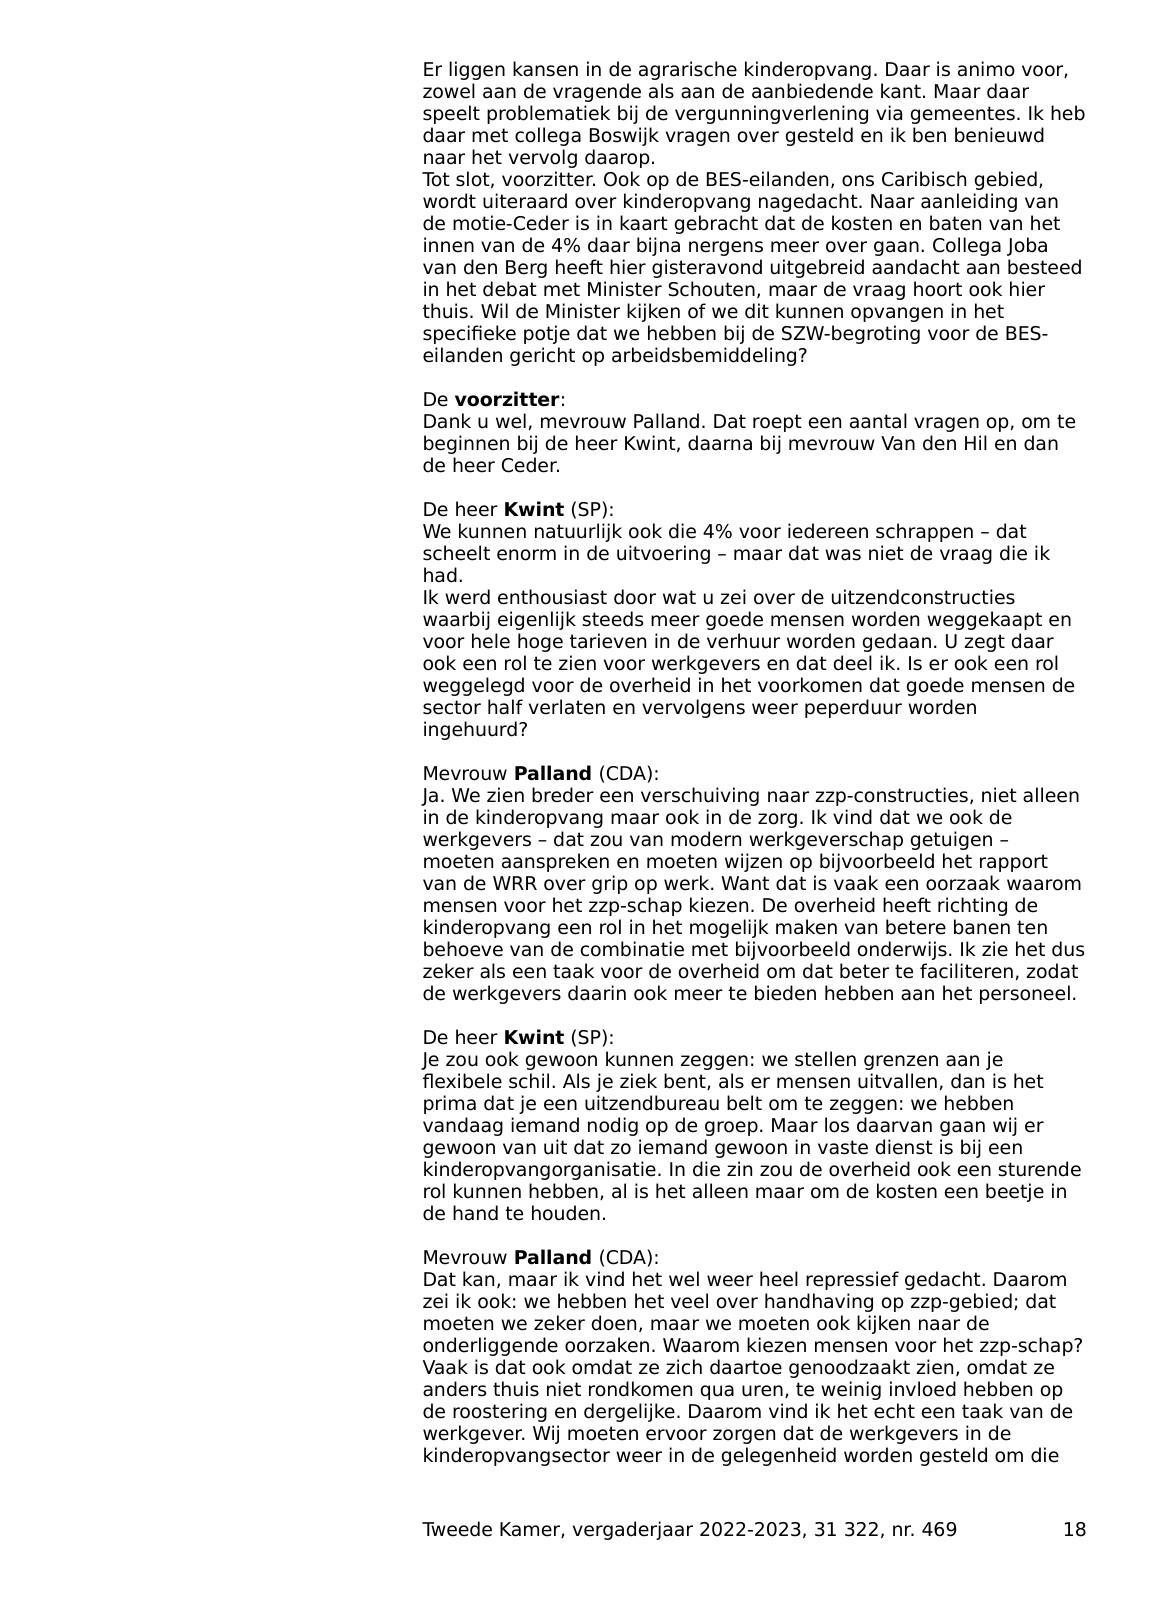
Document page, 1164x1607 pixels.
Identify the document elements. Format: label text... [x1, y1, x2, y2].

text De voorzitter: [422, 389, 1087, 411]
text Ja. We zien breder een verschuiving naar zzp-constructies, niet alleen in de kinderopvang maar ook in de zorg. Ik vind dat we ook de werkgevers – dat zou van modern werkgeverschap getuigen – moeten aanspreken en moeten wijzen op bijvoorbeeld het rapport van de WRR over grip op werk. Want dat is vaak een oorzaak waarom mensen voor het zzp-schap kiezen. De overheid heeft richting de kinderopvang een rol in het mogelijk maken van betere banen ten behoeve van de combinatie met bijvoorbeeld onderwijs. Ik zie het dus zeker als een taak voor de overheid om dat beter te faciliteren, zodat de werkgevers daarin ook meer te bieden hebben aan het personeel. [422, 785, 1087, 1005]
text Mevrouw Palland (CDA): [422, 1247, 1087, 1269]
text De heer Kwint (SP): [422, 1027, 1087, 1049]
text Je zou ook gewoon kunnen zeggen: we stellen grenzen aan je flexibele schil. Als je ziek bent, als er mensen uitvallen, dan is het prima dat je een uitzendbureau belt om te zeggen: we hebben vandaag iemand nodig op de groep. Maar los daarvan gaan wij er gewoon van uit dat zo iemand gewoon in vaste dienst is bij een kinderopvangorganisatie. In die zin zou de overheid ook een sturende rol kunnen hebben, al is het alleen maar om de kosten een beetje in de hand te houden. [422, 1049, 1087, 1225]
text Dank u wel, mevrouw Palland. Dat roept een aantal vragen op, om te beginnen bij de heer Kwint, daarna bij mevrouw Van den Hil en dan de heer Ceder. [422, 411, 1087, 477]
text De heer Kwint (SP): [422, 499, 1087, 521]
text We kunnen natuurlijk ook die 4% voor iedereen schrappen – dat scheelt enorm in de uitvoering – maar dat was niet de vraag die ik had. [422, 521, 1087, 587]
text Er liggen kansen in de agrarische kinderopvang. Daar is animo voor, zowel aan de vragende als aan de aanbiedende kant. Maar daar speelt problematiek bij de vergunningverlening via gemeentes. Ik heb daar met collega Boswijk vragen over gesteld en ik ben benieuwd naar het vervolg daarop. [422, 59, 1087, 169]
text Mevrouw Palland (CDA): [422, 763, 1087, 785]
text Dat kan, maar ik vind het wel weer heel repressief gedacht. Daarom zei ik ook: we hebben het veel over handhaving op zzp-gebied; dat moeten we zeker doen, maar we moeten ook kijken naar de onderliggende oorzaken. Waarom kiezen mensen voor het zzp-schap? Vaak is dat ook omdat ze zich daartoe genoodzaakt zien, omdat ze anders thuis niet rondkomen qua uren, te weinig invloed hebben op de roostering en dergelijke. Daarom vind ik het echt een taak van de werkgever. Wij moeten ervoor zorgen dat de werkgevers in de kinderopvangsector weer in de gelegenheid worden gesteld om die [422, 1269, 1087, 1467]
text Ik werd enthousiast door wat u zei over de uitzendconstructies waarbij eigenlijk steeds meer goede mensen worden weggekaapt en voor hele hoge tarieven in de verhuur worden gedaan. U zegt daar ook een rol te zien voor werkgevers en dat deel ik. Is er ook een rol weggelegd voor de overheid in het voorkomen dat goede mensen de sector half verlaten en vervolgens weer peperduur worden ingehuurd? [422, 587, 1087, 741]
text Tot slot, voorzitter. Ook op de BES-eilanden, ons Caribisch gebied, wordt uiteraard over kinderopvang nagedacht. Naar aanleiding van de motie-Ceder is in kaart gebracht dat de kosten en baten van het innen van de 4% daar bijna nergens meer over gaan. Collega Joba van den Berg heeft hier gisteravond uitgebreid aandacht aan besteed in het debat met Minister Schouten, maar de vraag hoort ook hier thuis. Wil de Minister kijken of we dit kunnen opvangen in het specifieke potje dat we hebben bij de SZW-begroting voor de BES-eilanden gericht op arbeidsbemiddeling? [422, 169, 1087, 367]
